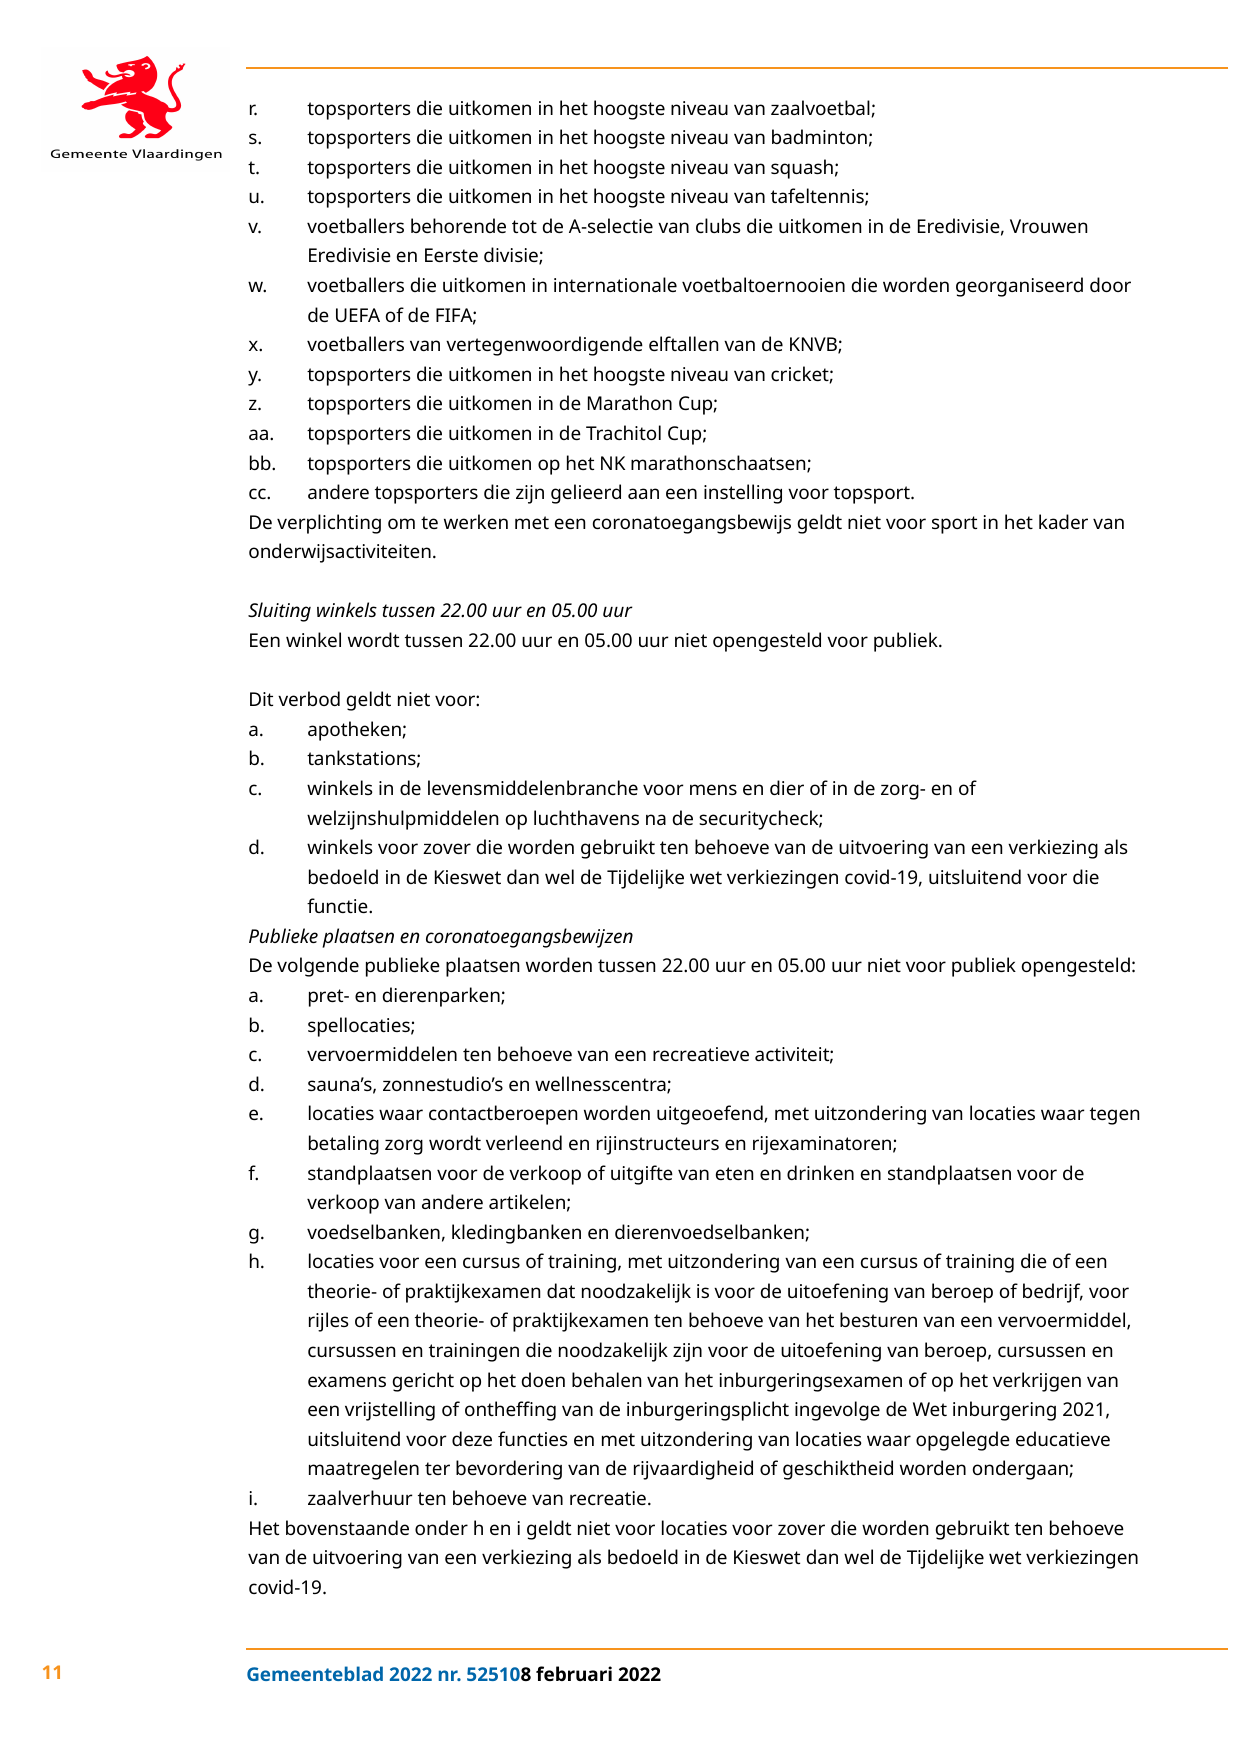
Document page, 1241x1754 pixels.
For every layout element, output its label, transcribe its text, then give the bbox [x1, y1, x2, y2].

list winkels in de levensmiddelenbranche voor mens en dier of in de zorg- en of welzijnshulpmiddelen op luchthavens na de securitycheck; [248, 775, 1152, 831]
text Dit verbod geldt niet voor: [248, 686, 1152, 712]
list winkels voor zover die worden gebruikt ten behoeve van de uitvoering van een verkiezing als bedoeld in de Kieswet dan wel de Tijdelijke wet verkiezingen covid-19, uitsluitend voor die functie. [248, 834, 1152, 919]
list topsporters die uitkomen in de Trachitol Cup; [248, 420, 1152, 446]
text Sluiting winkels tussen 22.00 uur en 05.00 uur [248, 598, 1152, 623]
list locaties waar contactberoepen worden uitgeoefend, met uitzondering van locaties waar tegen betaling zorg wordt verleend en rijinstructeurs en rijexaminatoren; [248, 1101, 1152, 1156]
list topsporters die uitkomen in het hoogste niveau van squash; [248, 154, 1152, 180]
list topsporters die uitkomen in de Marathon Cup; [248, 391, 1152, 416]
list tankstations; [248, 746, 1152, 771]
list andere topsporters die zijn gelieerd aan een instelling voor topsport. [248, 479, 1152, 505]
list voetballers die uitkomen in internationale voetbaltoernooien die worden georganiseerd door de UEFA of de FIFA; [248, 272, 1152, 328]
list locaties voor een cursus of training, met uitzondering van een cursus of training die of een theorie- of praktijkexamen dat noodzakelijk is voor de uitoefening van beroep of bedrijf, voor rijles of een theorie- of praktijkexamen ten behoeve van het besturen van een vervoermiddel, cursussen en trainingen die noodzakelijk zijn voor de uitoefening van beroep, cursussen en examens gericht op het doen behalen van het inburgeringsexamen of op het verkrijgen van een vrijstelling of ontheffing van de inburgeringsplicht ingevolge de Wet inburgering 2021, uitsluitend voor deze functies en met uitzondering van locaties waar opgelegde educatieve maatregelen ter bevordering van de rijvaardigheid of geschiktheid worden ondergaan; [248, 1248, 1152, 1481]
list topsporters die uitkomen in het hoogste niveau van tafeltennis; [248, 183, 1152, 209]
list voedselbanken, kledingbanken en dierenvoedselbanken; [248, 1219, 1152, 1245]
list spellocaties; [248, 1012, 1152, 1038]
list topsporters die uitkomen in het hoogste niveau van badminton; [248, 124, 1152, 150]
text De volgende publieke plaatsen worden tussen 22.00 uur en 05.00 uur niet voor publiek opengesteld: [248, 953, 1152, 978]
text Publieke plaatsen en coronatoegangsbewijzen [248, 923, 1152, 949]
text De verplichting om te werken met een coronatoegangsbewijs geldt niet voor sport in het kader van onderwijsactiviteiten. [248, 509, 1152, 564]
list voetballers behorende tot de A-selectie van clubs die uitkomen in de Eredivisie, Vrouwen Eredivisie en Eerste divisie; [248, 213, 1152, 268]
list zaalverhuur ten behoeve van recreatie. [248, 1485, 1152, 1511]
list apotheken; [248, 716, 1152, 742]
list topsporters die uitkomen op het NK marathonschaatsen; [248, 450, 1152, 476]
list standplaatsen voor de verkoop of uitgifte van eten en drinken en standplaatsen voor de verkoop van andere artikelen; [248, 1160, 1152, 1215]
list topsporters die uitkomen in het hoogste niveau van cricket; [248, 361, 1152, 387]
text Een winkel wordt tussen 22.00 uur en 05.00 uur niet opengesteld voor publiek. [248, 627, 1152, 653]
text Het bovenstaande onder h en i geldt niet voor locaties voor zover die worden gebruikt ten behoeve van de uitvoering van een verkiezing als bedoeld in de Kieswet dan wel de Tijdelijke wet verkiezingen covid-19. [248, 1515, 1152, 1600]
list vervoermiddelen ten behoeve van een recreatieve activiteit; [248, 1041, 1152, 1067]
list voetballers van vertegenwoordigende elftallen van de KNVB; [248, 331, 1152, 357]
picture [41, 47, 231, 172]
list pret- en dierenparken; [248, 982, 1152, 1008]
list sauna’s, zonnestudio’s en wellnesscentra; [248, 1071, 1152, 1097]
list topsporters die uitkomen in het hoogste niveau van zaalvoetbal; [248, 95, 1152, 121]
